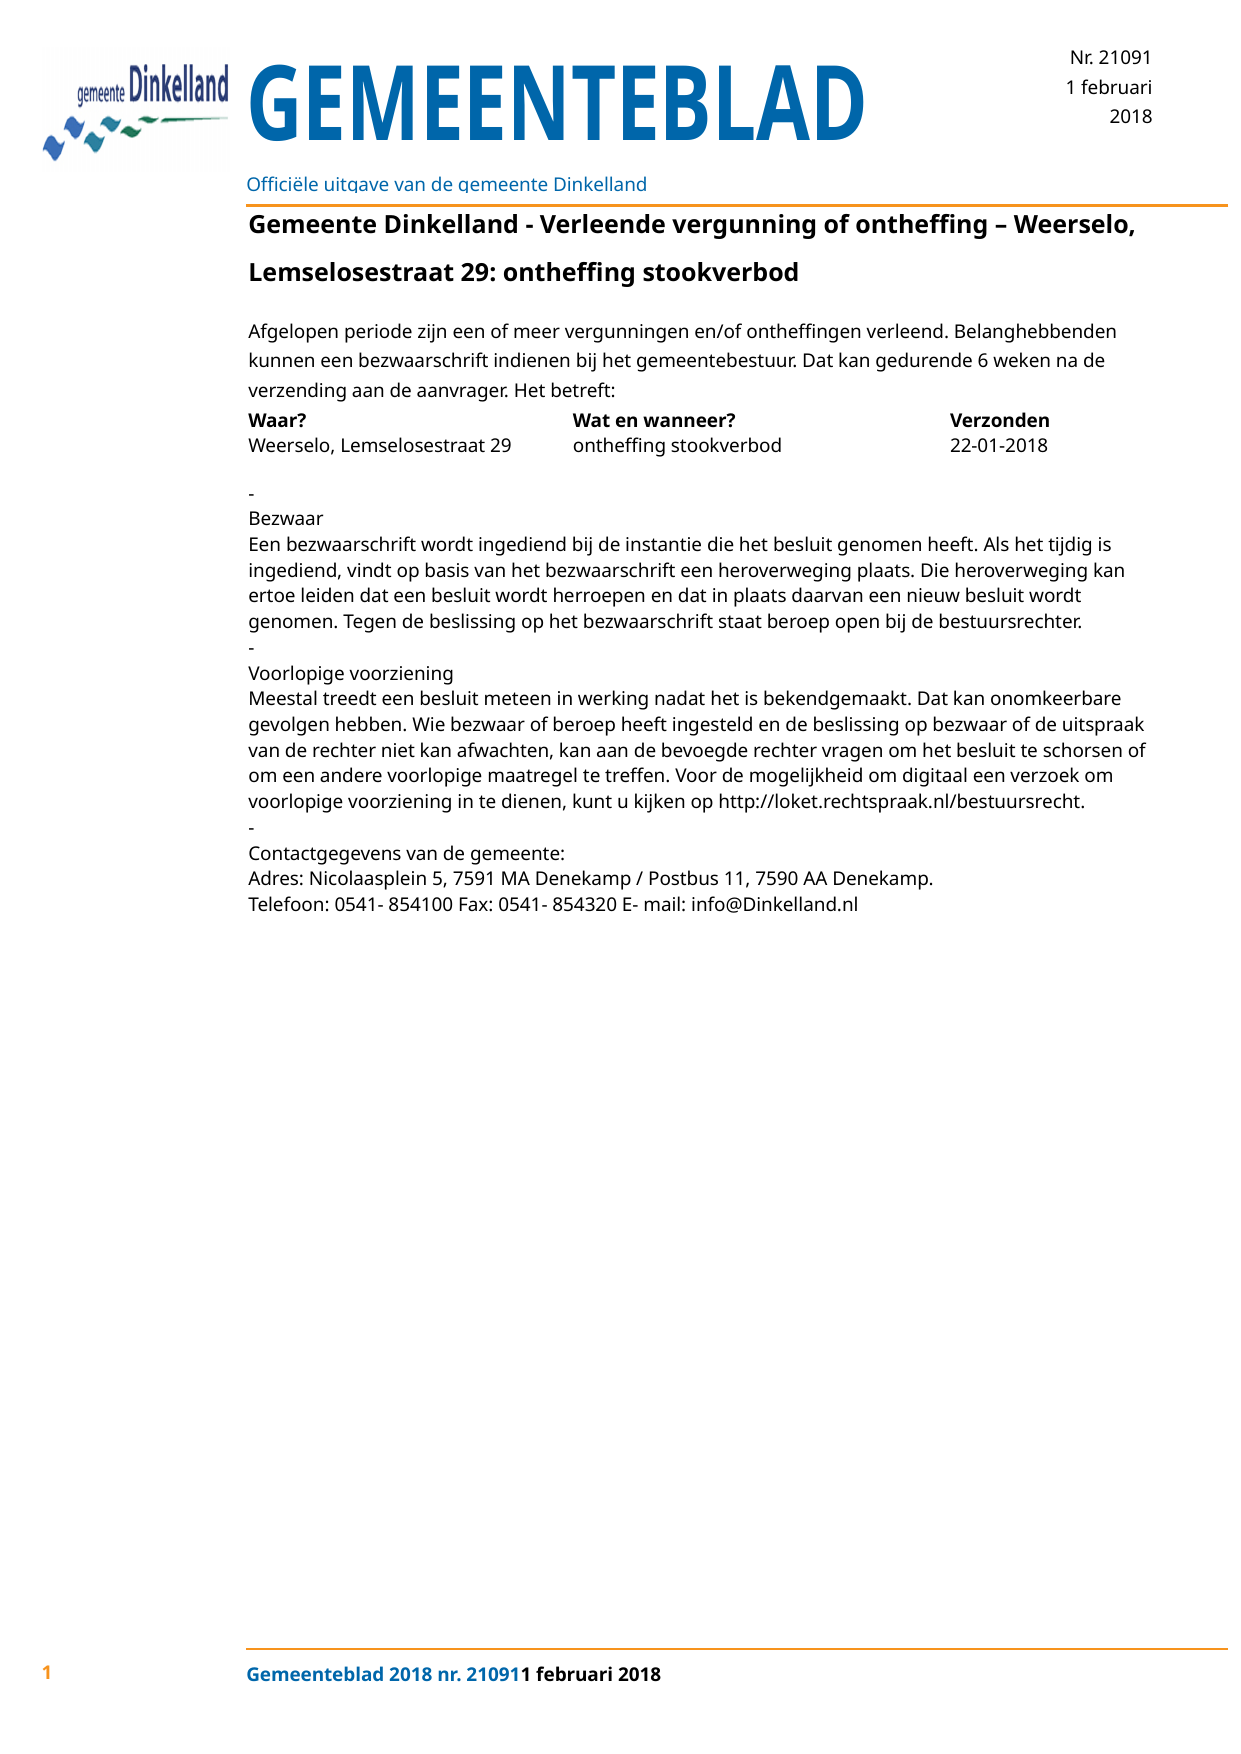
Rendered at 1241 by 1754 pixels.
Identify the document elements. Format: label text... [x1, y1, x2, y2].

text Afgelopen periode zijn een of meer vergunningen en/of ontheffingen verleend. Belanghebbenden kunnen een bezwaarschrift indienen bij het gemeentebestuur. Dat kan gedurende 6 weken na de verzending aan de aanvrager. Het betreft: [248, 318, 1152, 403]
text Voorlopige voorziening [248, 660, 1152, 686]
table_header Waar? [248, 407, 573, 432]
text Gemeente Dinkelland - Verleende vergunning of ontheffing – Weerselo, Lemselosestraat 29: ontheffing stookverbod [248, 207, 1152, 288]
table_cell ontheffing stookverbod [573, 433, 950, 458]
text - [248, 634, 1152, 660]
text Bezwaar [248, 505, 1152, 531]
picture [41, 47, 231, 172]
text - [248, 480, 1152, 505]
table_cell 22-01-2018 [950, 433, 1152, 458]
table_cell Weerselo, Lemselosestraat 29 [248, 433, 573, 458]
text Contactgegevens van de gemeente: [248, 840, 1152, 866]
text Een bezwaarschrift wordt ingediend bij de instantie die het besluit genomen heeft. Als het tijdig is ingediend, vindt op basis van het bezwaarschrift een heroverweging plaats. Die heroverweging kan ertoe leiden dat een besluit wordt herroepen en dat in plaats daarvan een nieuw besluit wordt genomen. Tegen de beslissing op het bezwaarschrift staat beroep open bij de bestuursrechter. [248, 531, 1152, 634]
text Meestal treedt een besluit meteen in werking nadat het is bekendgemaakt. Dat kan onomkeerbare gevolgen hebben. Wie bezwaar of beroep heeft ingesteld en de beslissing op bezwaar of de uitspraak van de rechter niet kan afwachten, kan aan de bevoegde rechter vragen om het besluit te schorsen of om een andere voorlopige maatregel te treffen. Voor de mogelijkheid om digitaal een verzoek om voorlopige voorziening in te dienen, kunt u kijken op http://loket.rechtspraak.nl/bestuursrecht. [248, 686, 1152, 814]
text - [248, 814, 1152, 840]
text Telefoon: 0541- 854100 Fax: 0541- 854320 E- mail: info@Dinkelland.nl [248, 891, 1152, 917]
text Adres: Nicolaasplein 5, 7591 MA Denekamp / Postbus 11, 7590 AA Denekamp. [248, 866, 1152, 891]
table_header Wat en wanneer? [573, 407, 950, 432]
table_header Verzonden [950, 407, 1152, 432]
